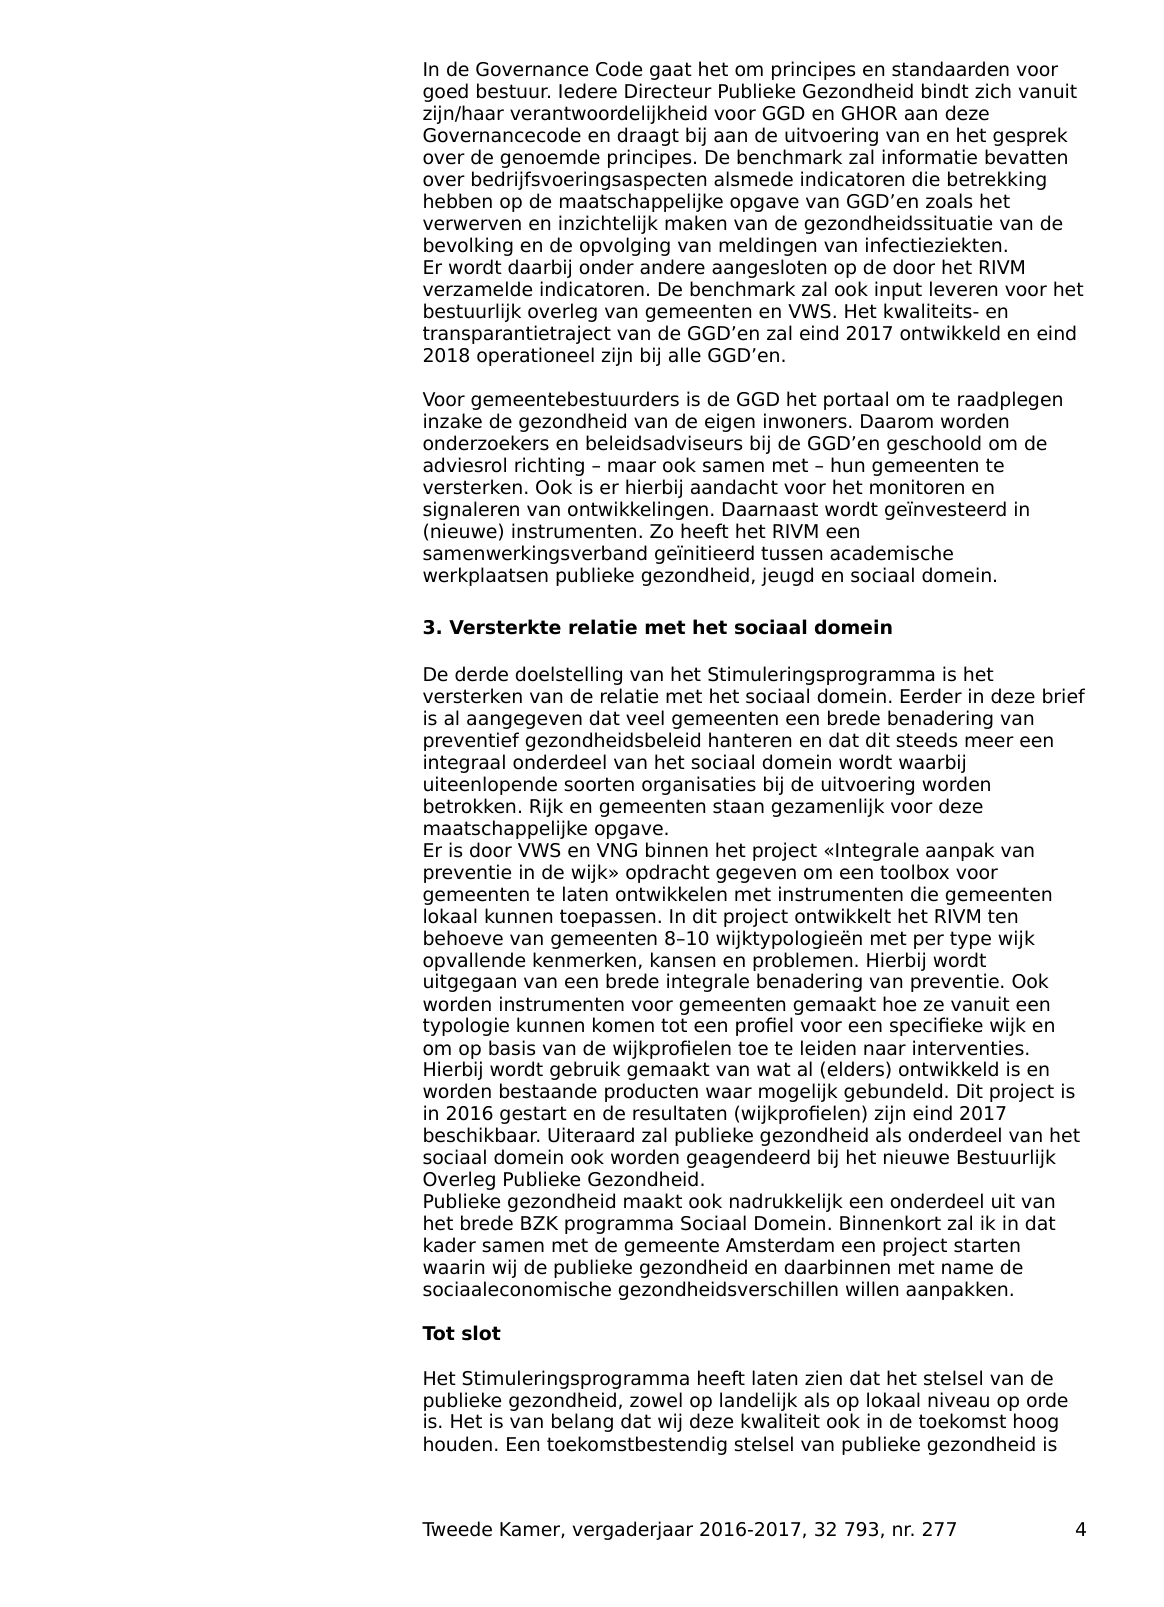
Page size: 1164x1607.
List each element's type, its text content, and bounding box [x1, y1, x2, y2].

subtitle 3. Versterkte relatie met het sociaal domein [422, 617, 1087, 639]
text Er wordt daarbij onder andere aangesloten op de door het RIVM verzamelde indicatoren. De benchmark zal ook input leveren voor het bestuurlijk overleg van gemeenten en VWS. Het kwaliteits- en transparantietraject van de GGD’en zal eind 2017 ontwikkeld en eind 2018 operationeel zijn bij alle GGD’en. [422, 257, 1087, 367]
text In de Governance Code gaat het om principes en standaarden voor goed bestuur. Iedere Directeur Publieke Gezondheid bindt zich vanuit zijn/haar verantwoordelijkheid voor GGD en GHOR aan deze Governancecode en draagt bij aan de uitvoering van en het gesprek over de genoemde principes. De benchmark zal informatie bevatten over bedrijfsvoeringsaspecten alsmede indicatoren die betrekking hebben op de maatschappelijke opgave van GGD’en zoals het verwerven en inzichtelijk maken van de gezondheidssituatie van de bevolking en de opvolging van meldingen van infectieziekten. [422, 59, 1087, 257]
text Voor gemeentebestuurders is de GGD het portaal om te raadplegen inzake de gezondheid van de eigen inwoners. Daarom worden onderzoekers en beleidsadviseurs bij de GGD’en geschoold om de adviesrol richting – maar ook samen met – hun gemeenten te versterken. Ook is er hierbij aandacht voor het monitoren en signaleren van ontwikkelingen. Daarnaast wordt geïnvesteerd in (nieuwe) instrumenten. Zo heeft het RIVM een samenwerkingsverband geïnitieerd tussen academische werkplaatsen publieke gezondheid, jeugd en sociaal domein. [422, 389, 1087, 587]
text Publieke gezondheid maakt ook nadrukkelijk een onderdeel uit van het brede BZK programma Sociaal Domein. Binnenkort zal ik in dat kader samen met de gemeente Amsterdam een project starten waarin wij de publieke gezondheid en daarbinnen met name de sociaaleconomische gezondheidsverschillen willen aanpakken. [422, 1191, 1087, 1301]
text Het Stimuleringsprogramma heeft laten zien dat het stelsel van de publieke gezondheid, zowel op landelijk als op lokaal niveau op orde is. Het is van belang dat wij deze kwaliteit ook in de toekomst hoog houden. Een toekomstbestendig stelsel van publieke gezondheid is [422, 1367, 1087, 1455]
text De derde doelstelling van het Stimuleringsprogramma is het versterken van de relatie met het sociaal domein. Eerder in deze brief is al aangegeven dat veel gemeenten een brede benadering van preventief gezondheidsbeleid hanteren en dat dit steeds meer een integraal onderdeel van het sociaal domein wordt waarbij uiteenlopende soorten organisaties bij de uitvoering worden betrokken. Rijk en gemeenten staan gezamenlijk voor deze maatschappelijke opgave. [422, 664, 1087, 839]
text Er is door VWS en VNG binnen het project «Integrale aanpak van preventie in de wijk» opdracht gegeven om een toolbox voor gemeenten te laten ontwikkelen met instrumenten die gemeenten lokaal kunnen toepassen. In dit project ontwikkelt het RIVM ten behoeve van gemeenten 8–10 wijktypologieën met per type wijk opvallende kenmerken, kansen en problemen. Hierbij wordt uitgegaan van een brede integrale benadering van preventie. Ook worden instrumenten voor gemeenten gemaakt hoe ze vanuit een typologie kunnen komen tot een profiel voor een specifieke wijk en om op basis van de wijkprofielen toe te leiden naar interventies. Hierbij wordt gebruik gemaakt van wat al (elders) ontwikkeld is en worden bestaande producten waar mogelijk gebundeld. Dit project is in 2016 gestart en de resultaten (wijkprofielen) zijn eind 2017 beschikbaar. Uiteraard zal publieke gezondheid als onderdeel van het sociaal domein ook worden geagendeerd bij het nieuwe Bestuurlijk Overleg Publieke Gezondheid. [422, 839, 1087, 1191]
subtitle Tot slot [422, 1323, 1087, 1345]
